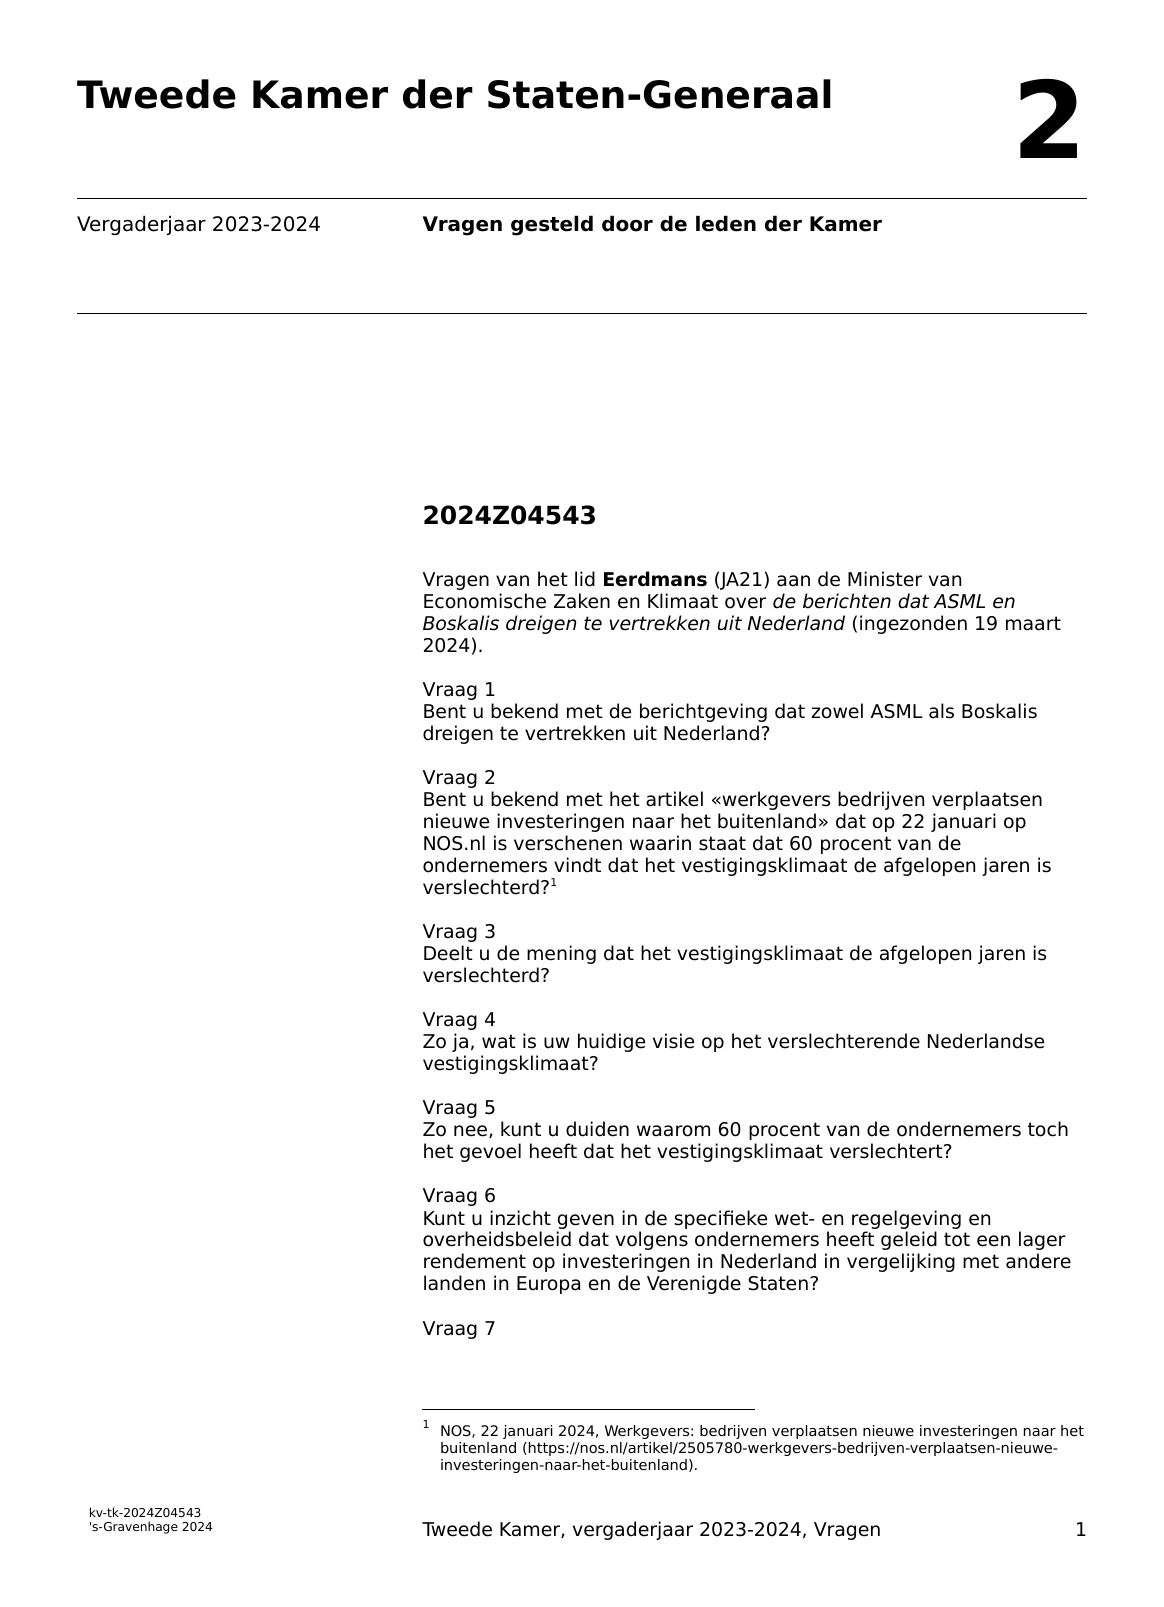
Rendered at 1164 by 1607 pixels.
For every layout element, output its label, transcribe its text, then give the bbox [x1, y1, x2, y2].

text Vraag 2 [422, 767, 1087, 789]
text Vraag 5 [422, 1097, 1087, 1119]
text kv-tk-2024Z04543 [88, 1506, 323, 1520]
text Vraag 7 [422, 1317, 1087, 1339]
text 's-Gravenhage 2024 [88, 1520, 323, 1534]
table_cell Vergaderjaar 2023-2024 [77, 199, 422, 313]
text Bent u bekend met het artikel «werkgevers bedrijven verplaatsen nieuwe investeringen naar het buitenland» dat op 22 januari op NOS.nl is verschenen waarin staat dat 60 procent van de ondernemers vindt dat het vestigingsklimaat de afgelopen jaren is verslechterd? [422, 789, 1087, 899]
text Vraag 1 [422, 679, 1087, 701]
table_header Tweede Kamer der Staten-Generaal [77, 59, 886, 198]
text NOS, 22 januari 2024, Werkgevers: bedrijven verplaatsen nieuwe investeringen naar het buitenland (https://nos.nl/artikel/2505780-werkgevers-bedrijven-verplaatsen-nieuwe-investeringen-naar-het-buitenland). [422, 1418, 1087, 1474]
text Kunt u inzicht geven in de specifieke wet- en regelgeving en overheidsbeleid dat volgens ondernemers heeft geleid tot een lager rendement op investeringen in Nederland in vergelijking met andere landen in Europa en de Verenigde Staten? [422, 1207, 1087, 1295]
text Bent u bekend met de berichtgeving dat zowel ASML als Boskalis dreigen te vertrekken uit Nederland? [422, 701, 1087, 745]
text Deelt u de mening dat het vestigingsklimaat de afgelopen jaren is verslechterd? [422, 943, 1087, 987]
text Vraag 3 [422, 921, 1087, 943]
text Vraag 6 [422, 1185, 1087, 1207]
table_header 2 [886, 59, 1087, 198]
text Zo nee, kunt u duiden waarom 60 procent van de ondernemers toch het gevoel heeft dat het vestigingsklimaat verslechtert? [422, 1119, 1087, 1163]
text 2024Z04543 [422, 501, 1087, 531]
table_cell Vragen gesteld door de leden der Kamer [422, 199, 1087, 313]
text Vraag 4 [422, 1009, 1087, 1031]
text Zo ja, wat is uw huidige visie op het verslechterende Nederlandse vestigingsklimaat? [422, 1031, 1087, 1075]
text Vragen van het lid Eerdmans (JA21) aan de Minister van Economische Zaken en Klimaat over de berichten dat ASML en Boskalis dreigen te vertrekken uit Nederland (ingezonden 19 maart 2024). [422, 569, 1087, 657]
